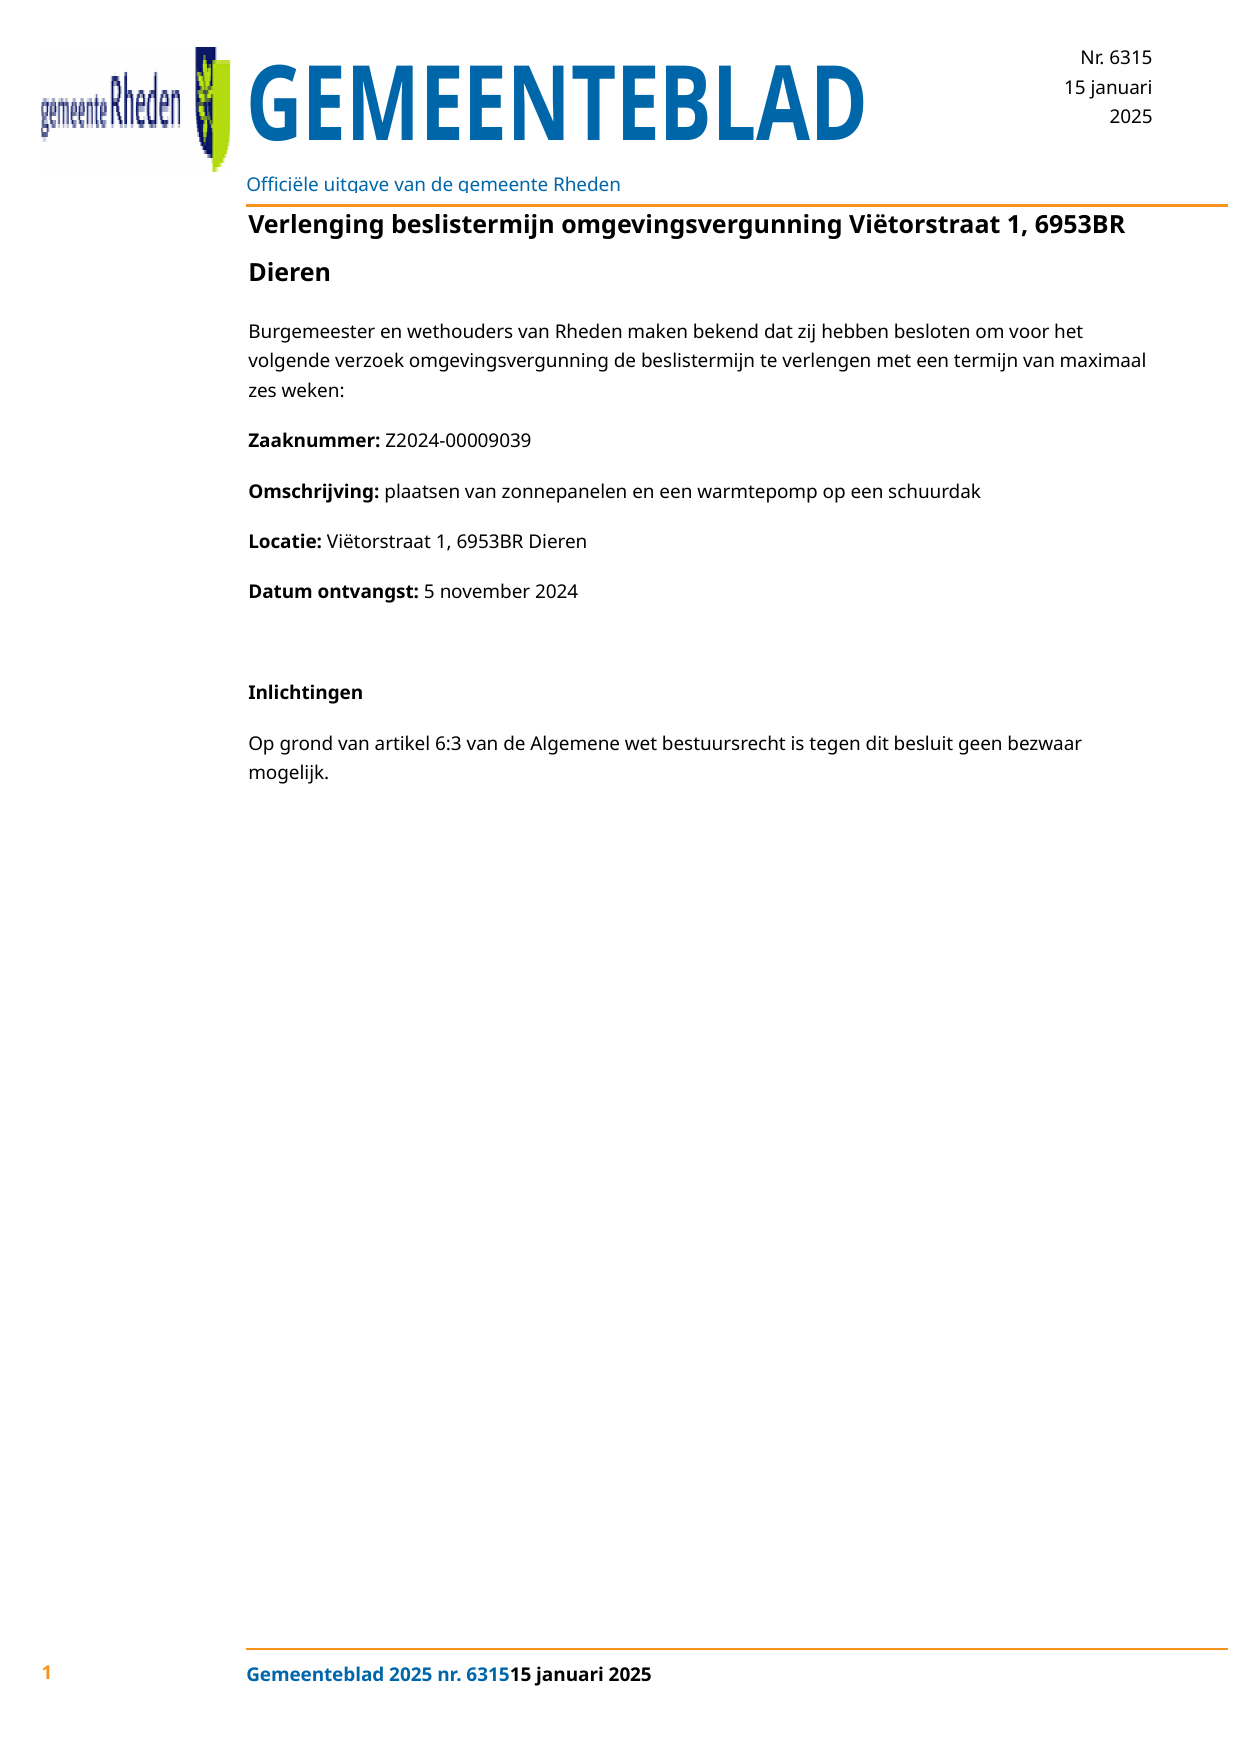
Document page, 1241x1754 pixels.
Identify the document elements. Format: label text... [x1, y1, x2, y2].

text Zaaknummer: Z2024-00009039 [248, 427, 1152, 453]
text Datum ontvangst: 5 november 2024 [248, 579, 1152, 604]
text Op grond van artikel 6:3 van de Algemene wet bestuursrecht is tegen dit besluit geen bezwaar mogelijk. [248, 730, 1152, 785]
text Omschrijving: plaatsen van zonnepanelen en een warmtepomp op een schuurdak [248, 478, 1152, 504]
text Burgemeester en wethouders van Rheden maken bekend dat zij hebben besloten om voor het volgende verzoek omgevingsvergunning de beslistermijn te verlengen met een termijn van maximaal zes weken: [248, 318, 1152, 403]
text Verlenging beslistermijn omgevingsvergunning Viëtorstraat 1, 6953BR Dieren [248, 207, 1152, 288]
text Locatie: Viëtorstraat 1, 6953BR Dieren [248, 528, 1152, 554]
picture [41, 47, 231, 172]
text Inlichtingen [248, 679, 1152, 705]
